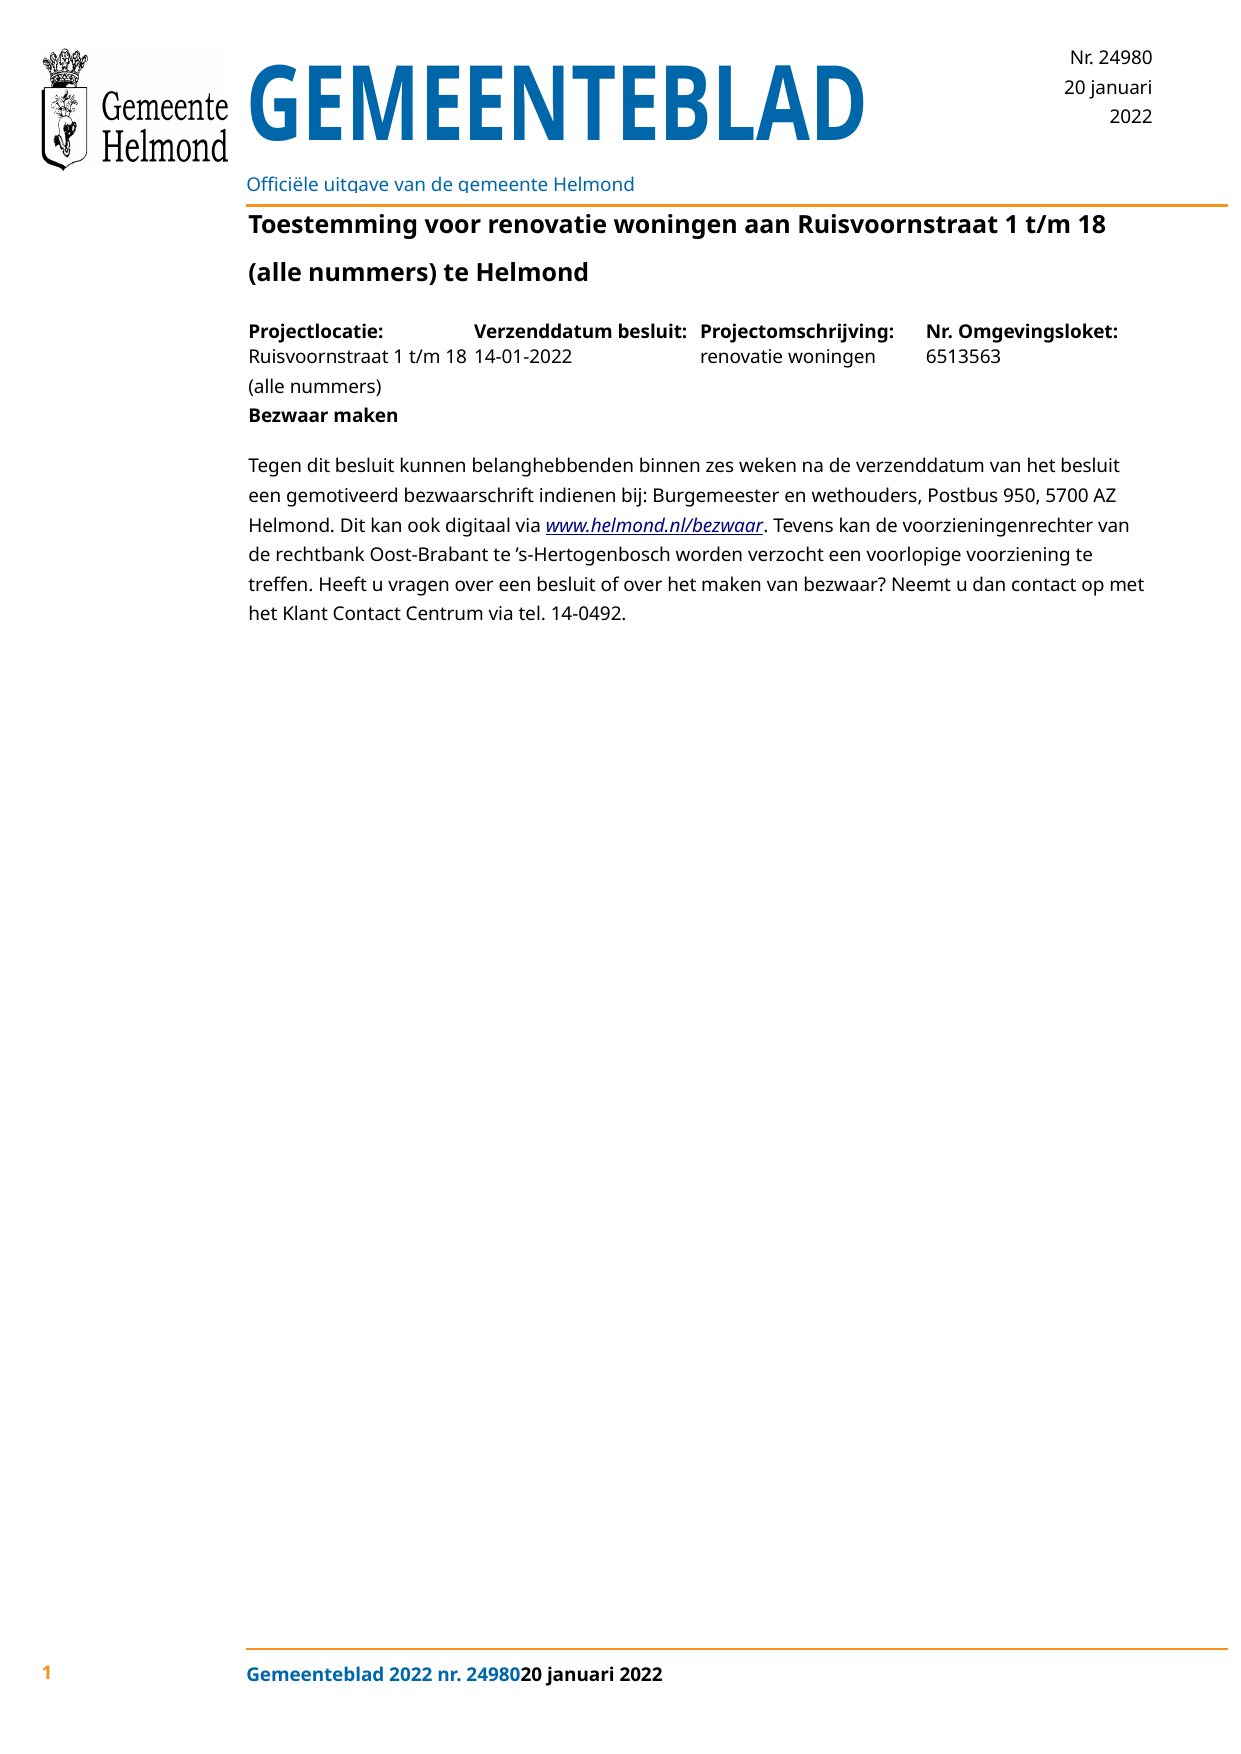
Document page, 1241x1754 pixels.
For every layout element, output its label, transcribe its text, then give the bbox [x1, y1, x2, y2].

text Bezwaar maken [248, 402, 1152, 428]
picture [41, 47, 231, 172]
text Tegen dit besluit kunnen belanghebbenden binnen zes weken na de verzenddatum van het besluit een gemotiveerd bezwaarschrift indienen bij: Burgemeester en wethouders, Postbus 950, 5700 AZ Helmond. Dit kan ook digitaal via www.helmond.nl/bezwaar. Tevens kan de voorzieningenrechter van de rechtbank Oost-Brabant te ’s-Hertogenbosch worden verzocht een voorlopige voorziening te treffen. Heeft u vragen over een besluit of over het maken van bezwaar? Neemt u dan contact op met het Klant Contact Centrum via tel. 14-0492. [248, 453, 1152, 626]
table_cell renovatie woningen [700, 344, 926, 399]
table_cell 14-01-2022 [474, 344, 700, 399]
table_cell Ruisvoornstraat 1 t/m 18 (alle nummers) [248, 344, 474, 399]
table_header Nr. Omgevingsloket: [926, 318, 1152, 344]
table_header Verzenddatum besluit: [474, 318, 700, 344]
text Toestemming voor renovatie woningen aan Ruisvoornstraat 1 t/m 18 (alle nummers) te Helmond [248, 207, 1152, 288]
table_cell 6513563 [926, 344, 1152, 399]
table_header Projectomschrijving: [700, 318, 926, 344]
table_header Projectlocatie: [248, 318, 474, 344]
